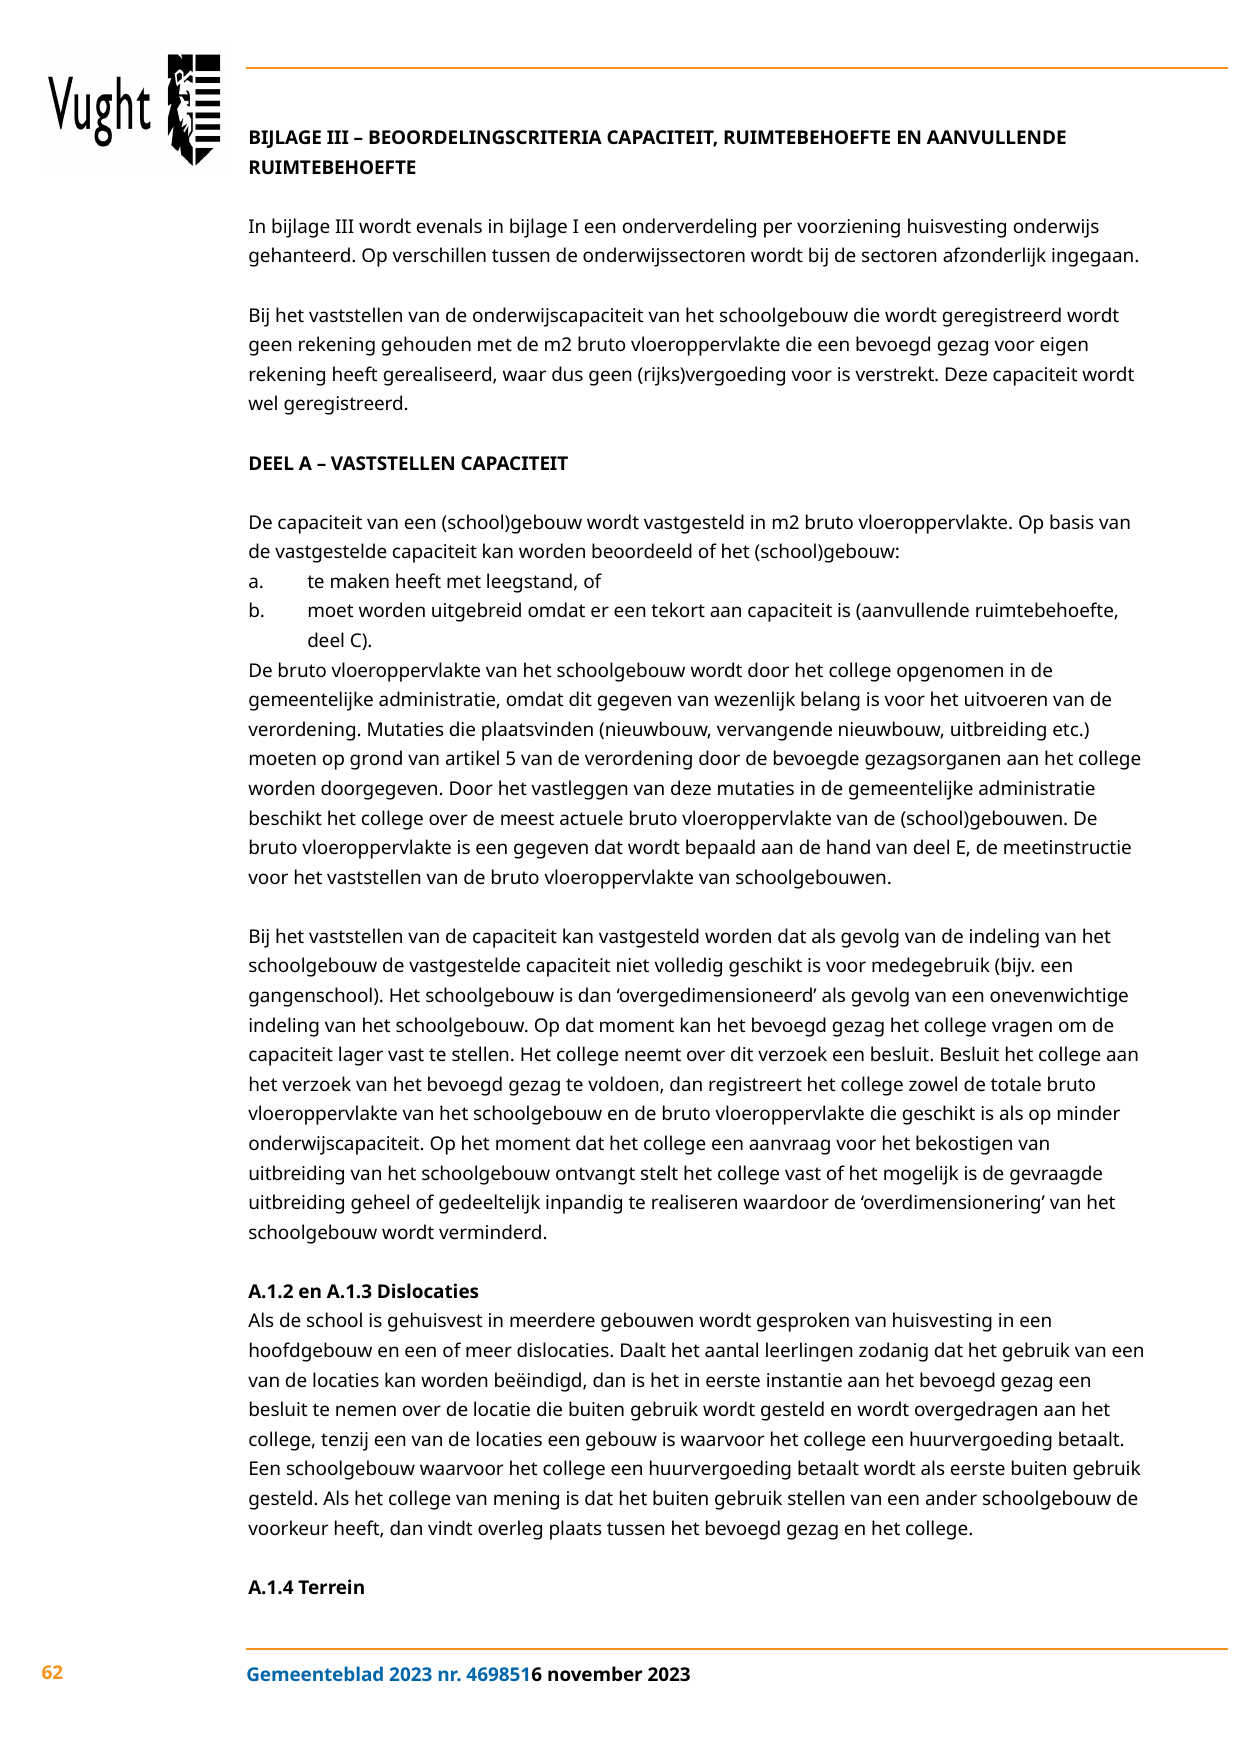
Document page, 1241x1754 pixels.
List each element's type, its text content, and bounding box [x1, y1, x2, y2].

text Bij het vaststellen van de capaciteit kan vastgesteld worden dat als gevolg van de indeling van het schoolgebouw de vastgestelde capaciteit niet volledig geschikt is voor medegebruik (bijv. een gangenschool). Het schoolgebouw is dan ‘overgedimensioneerd’ als gevolg van een onevenwichtige indeling van het schoolgebouw. Op dat moment kan het bevoegd gezag het college vragen om de capaciteit lager vast te stellen. Het college neemt over dit verzoek een besluit. Besluit het college aan het verzoek van het bevoegd gezag te voldoen, dan registreert het college zowel de totale bruto vloeroppervlakte van het schoolgebouw en de bruto vloeroppervlakte die geschikt is als op minder onderwijscapaciteit. Op het moment dat het college een aanvraag voor het bekostigen van uitbreiding van het schoolgebouw ontvangt stelt het college vast of het mogelijk is de gevraagde uitbreiding geheel of gedeeltelijk inpandig te realiseren waardoor de ‘overdimensionering’ van het schoolgebouw wordt verminderd. [248, 923, 1152, 1245]
picture [41, 47, 231, 172]
text BIJLAGE III – BEOORDELINGSCRITERIA CAPACITEIT, RUIMTEBEHOEFTE EN AANVULLENDE RUIMTEBEHOEFTE [248, 124, 1152, 180]
text De bruto vloeroppervlakte van het schoolgebouw wordt door het college opgenomen in de gemeentelijke administratie, omdat dit gegeven van wezenlijk belang is voor het uitvoeren van de verordening. Mutaties die plaatsvinden (nieuwbouw, vervangende nieuwbouw, uitbreiding etc.) moeten op grond van artikel 5 van de verordening door de bevoegde gezagsorganen aan het college worden doorgegeven. Door het vastleggen van deze mutaties in de gemeentelijke administratie beschikt het college over de meest actuele bruto vloeroppervlakte van de (school)gebouwen. De bruto vloeroppervlakte is een gegeven dat wordt bepaald aan de hand van deel E, de meetinstructie voor het vaststellen van de bruto vloeroppervlakte van schoolgebouwen. [248, 657, 1152, 890]
text Als de school is gehuisvest in meerdere gebouwen wordt gesproken van huisvesting in een hoofdgebouw en een of meer dislocaties. Daalt het aantal leerlingen zodanig dat het gebruik van een van de locaties kan worden beëindigd, dan is het in eerste instantie aan het bevoegd gezag een besluit te nemen over de locatie die buiten gebruik wordt gesteld en wordt overgedragen aan het college, tenzij een van de locaties een gebouw is waarvoor het college een huurvergoeding betaalt. Een schoolgebouw waarvoor het college een huurvergoeding betaalt wordt als eerste buiten gebruik gesteld. Als het college van mening is dat het buiten gebruik stellen van een ander schoolgebouw de voorkeur heeft, dan vindt overleg plaats tussen het bevoegd gezag en het college. [248, 1308, 1152, 1541]
list moet worden uitgebreid omdat er een tekort aan capaciteit is (aanvullende ruimtebehoefte, deel C). [248, 598, 1152, 653]
text A.1.4 Terrein [248, 1574, 1152, 1600]
text De capaciteit van een (school)gebouw wordt vastgesteld in m2 bruto vloeroppervlakte. Op basis van de vastgestelde capaciteit kan worden beoordeeld of het (school)gebouw: [248, 509, 1152, 564]
list te maken heeft met leegstand, of [248, 568, 1152, 594]
text A.1.2 en A.1.3 Dislocaties [248, 1278, 1152, 1304]
text Bij het vaststellen van de onderwijscapaciteit van het schoolgebouw die wordt geregistreerd wordt geen rekening gehouden met de m2 bruto vloeroppervlakte die een bevoegd gezag voor eigen rekening heeft gerealiseerd, waar dus geen (rijks)vergoeding voor is verstrekt. Deze capaciteit wordt wel geregistreerd. [248, 302, 1152, 416]
text In bijlage III wordt evenals in bijlage I een onderverdeling per voorziening huisvesting onderwijs gehanteerd. Op verschillen tussen de onderwijssectoren wordt bij de sectoren afzonderlijk ingegaan. [248, 213, 1152, 268]
text DEEL A – VASTSTELLEN CAPACITEIT [248, 450, 1152, 476]
